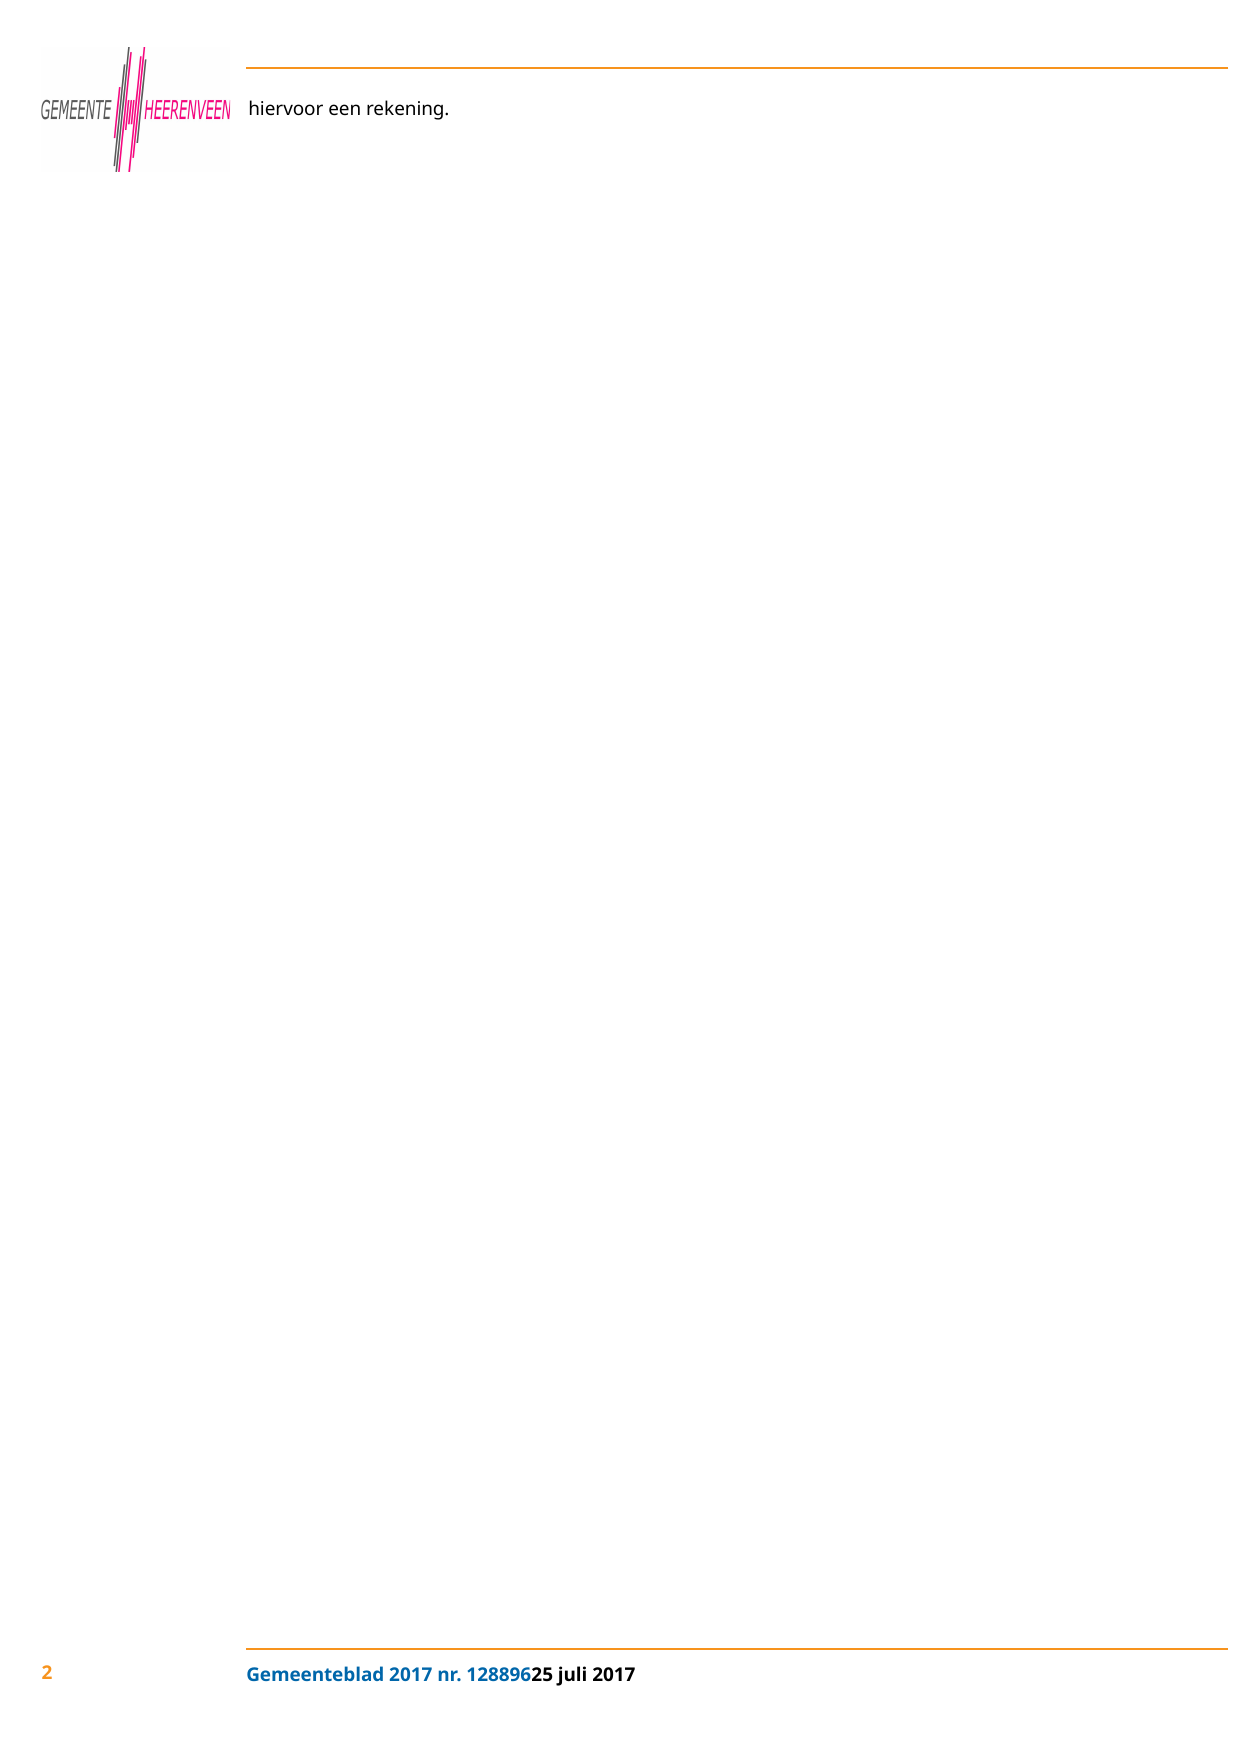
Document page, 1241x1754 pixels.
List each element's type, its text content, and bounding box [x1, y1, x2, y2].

picture [41, 47, 231, 172]
text hiervoor een rekening. [248, 95, 1152, 121]
